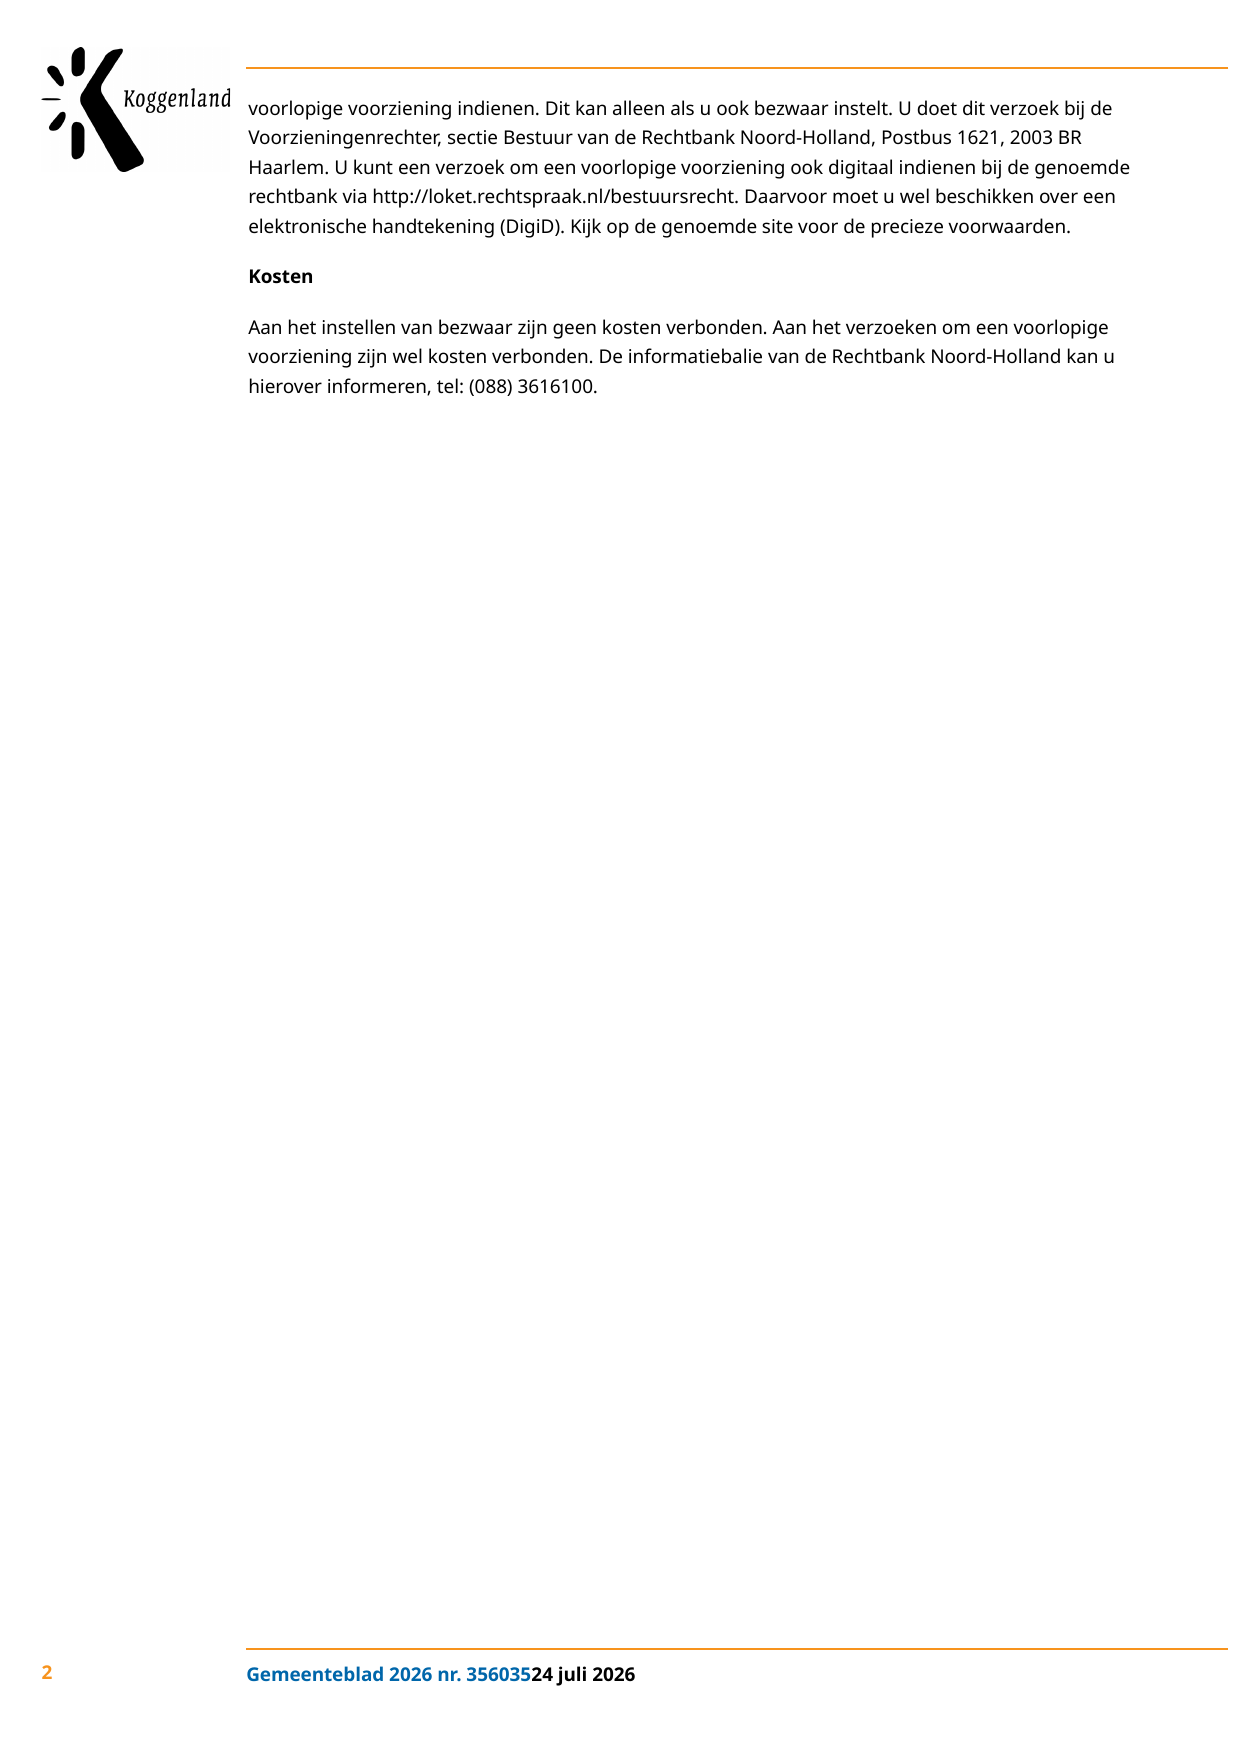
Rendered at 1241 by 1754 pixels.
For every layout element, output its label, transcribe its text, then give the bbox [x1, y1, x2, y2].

text Aan het instellen van bezwaar zijn geen kosten verbonden. Aan het verzoeken om een voorlopige voorziening zijn wel kosten verbonden. De informatiebalie van de Rechtbank Noord-Holland kan u hierover informeren, tel: (088) 3616100. [248, 314, 1152, 399]
text voorlopige voorziening indienen. Dit kan alleen als u ook bezwaar instelt. U doet dit verzoek bij de Voorzieningenrechter, sectie Bestuur van de Rechtbank Noord-Holland, Postbus 1621, 2003 BR Haarlem. U kunt een verzoek om een voorlopige voorziening ook digitaal indienen bij de genoemde rechtbank via http://loket.rechtspraak.nl/bestuursrecht. Daarvoor moet u wel beschikken over een elektronische handtekening (DigiD). Kijk op de genoemde site voor de precieze voorwaarden. [248, 95, 1152, 239]
text Kosten [248, 263, 1152, 289]
picture [41, 47, 231, 172]
